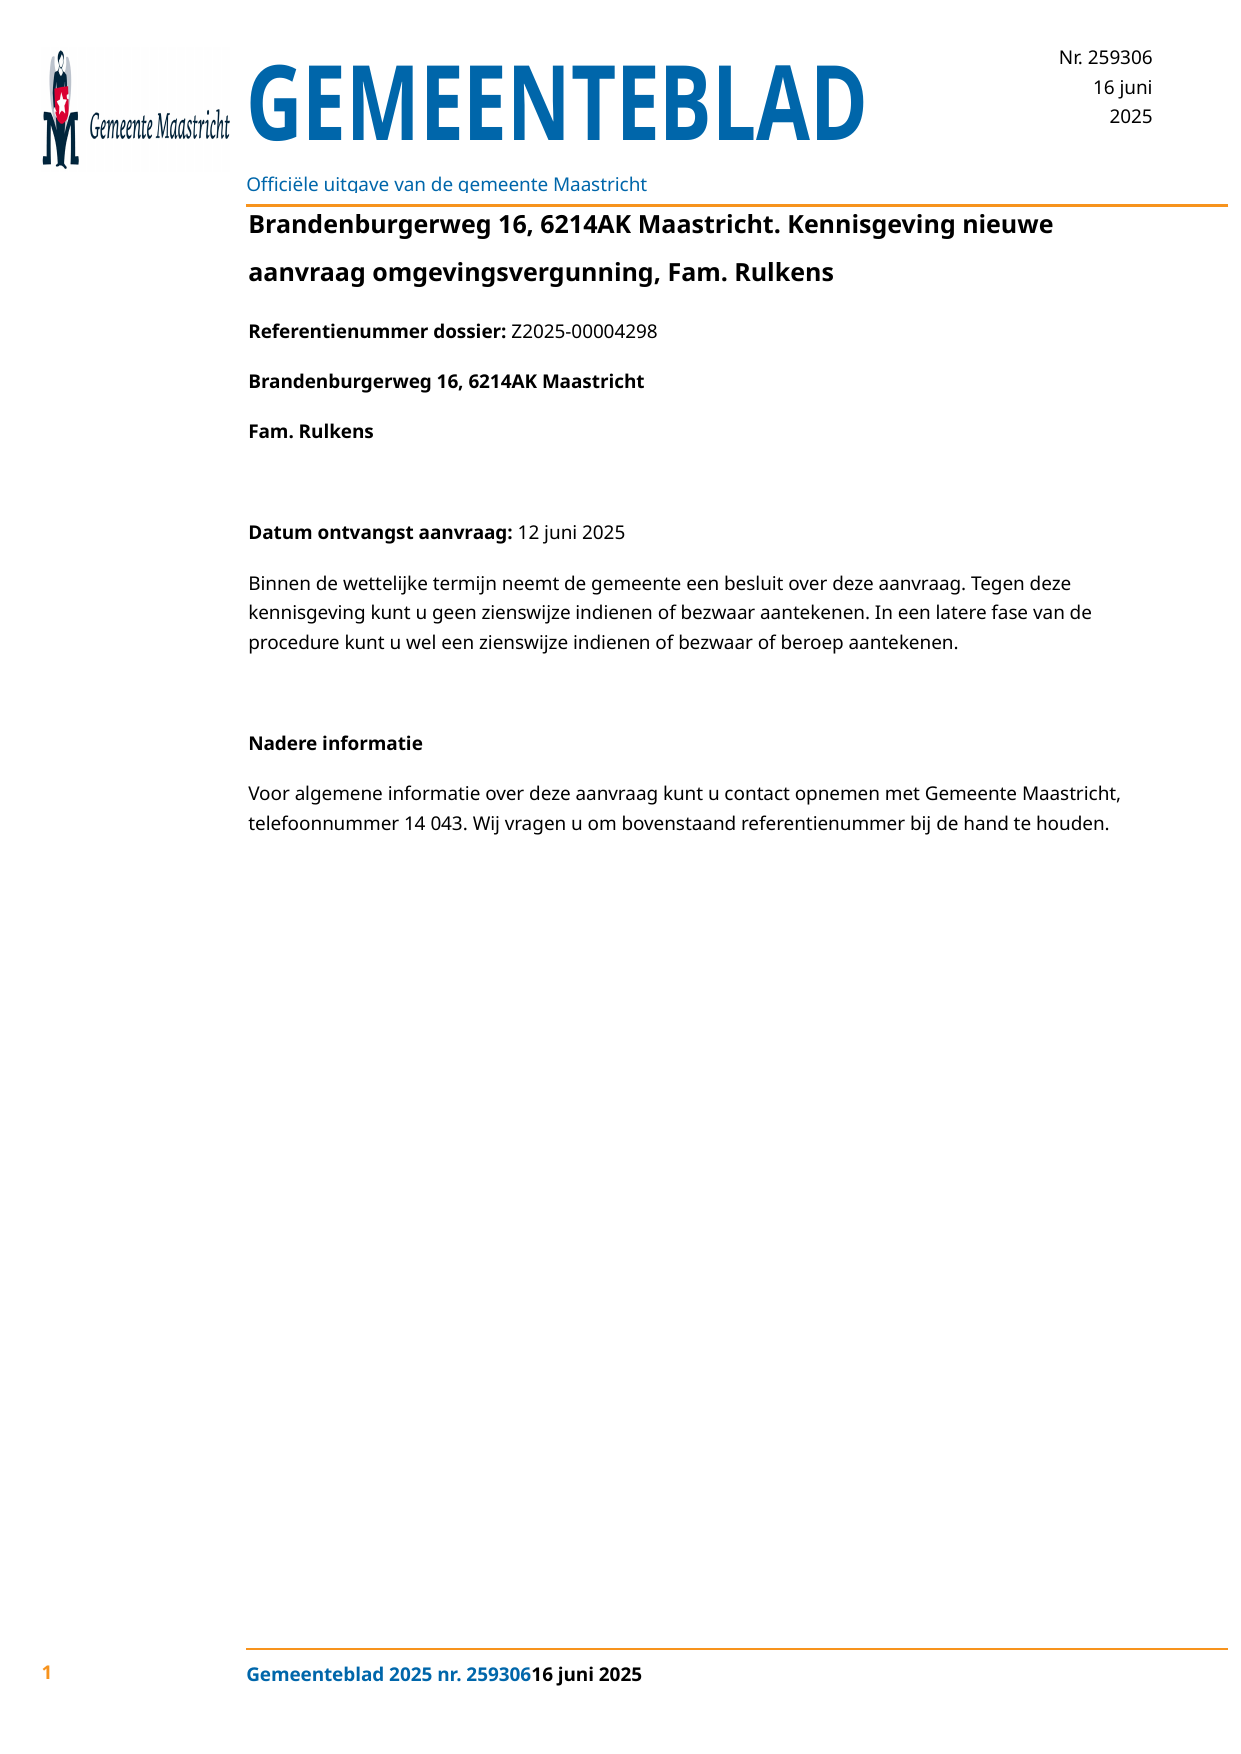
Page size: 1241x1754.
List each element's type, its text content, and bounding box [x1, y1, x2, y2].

text Brandenburgerweg 16, 6214AK Maastricht. Kennisgeving nieuwe aanvraag omgevingsvergunning, Fam. Rulkens [248, 207, 1152, 288]
text Nadere informatie [248, 730, 1152, 756]
text Fam. Rulkens [248, 419, 1152, 444]
text Binnen de wettelijke termijn neemt de gemeente een besluit over deze aanvraag. Tegen deze kennisgeving kunt u geen zienswijze indienen of bezwaar aantekenen. In een latere fase van de procedure kunt u wel een zienswijze indienen of bezwaar of beroep aantekenen. [248, 570, 1152, 655]
picture [41, 47, 231, 172]
text Brandenburgerweg 16, 6214AK Maastricht [248, 368, 1152, 394]
text Voor algemene informatie over deze aanvraag kunt u contact opnemen met Gemeente Maastricht, telefoonnummer 14 043. Wij vragen u om bovenstaand referentienummer bij de hand te houden. [248, 780, 1152, 836]
text Referentienummer dossier: Z2025-00004298 [248, 318, 1152, 344]
text Datum ontvangst aanvraag: 12 juni 2025 [248, 519, 1152, 545]
